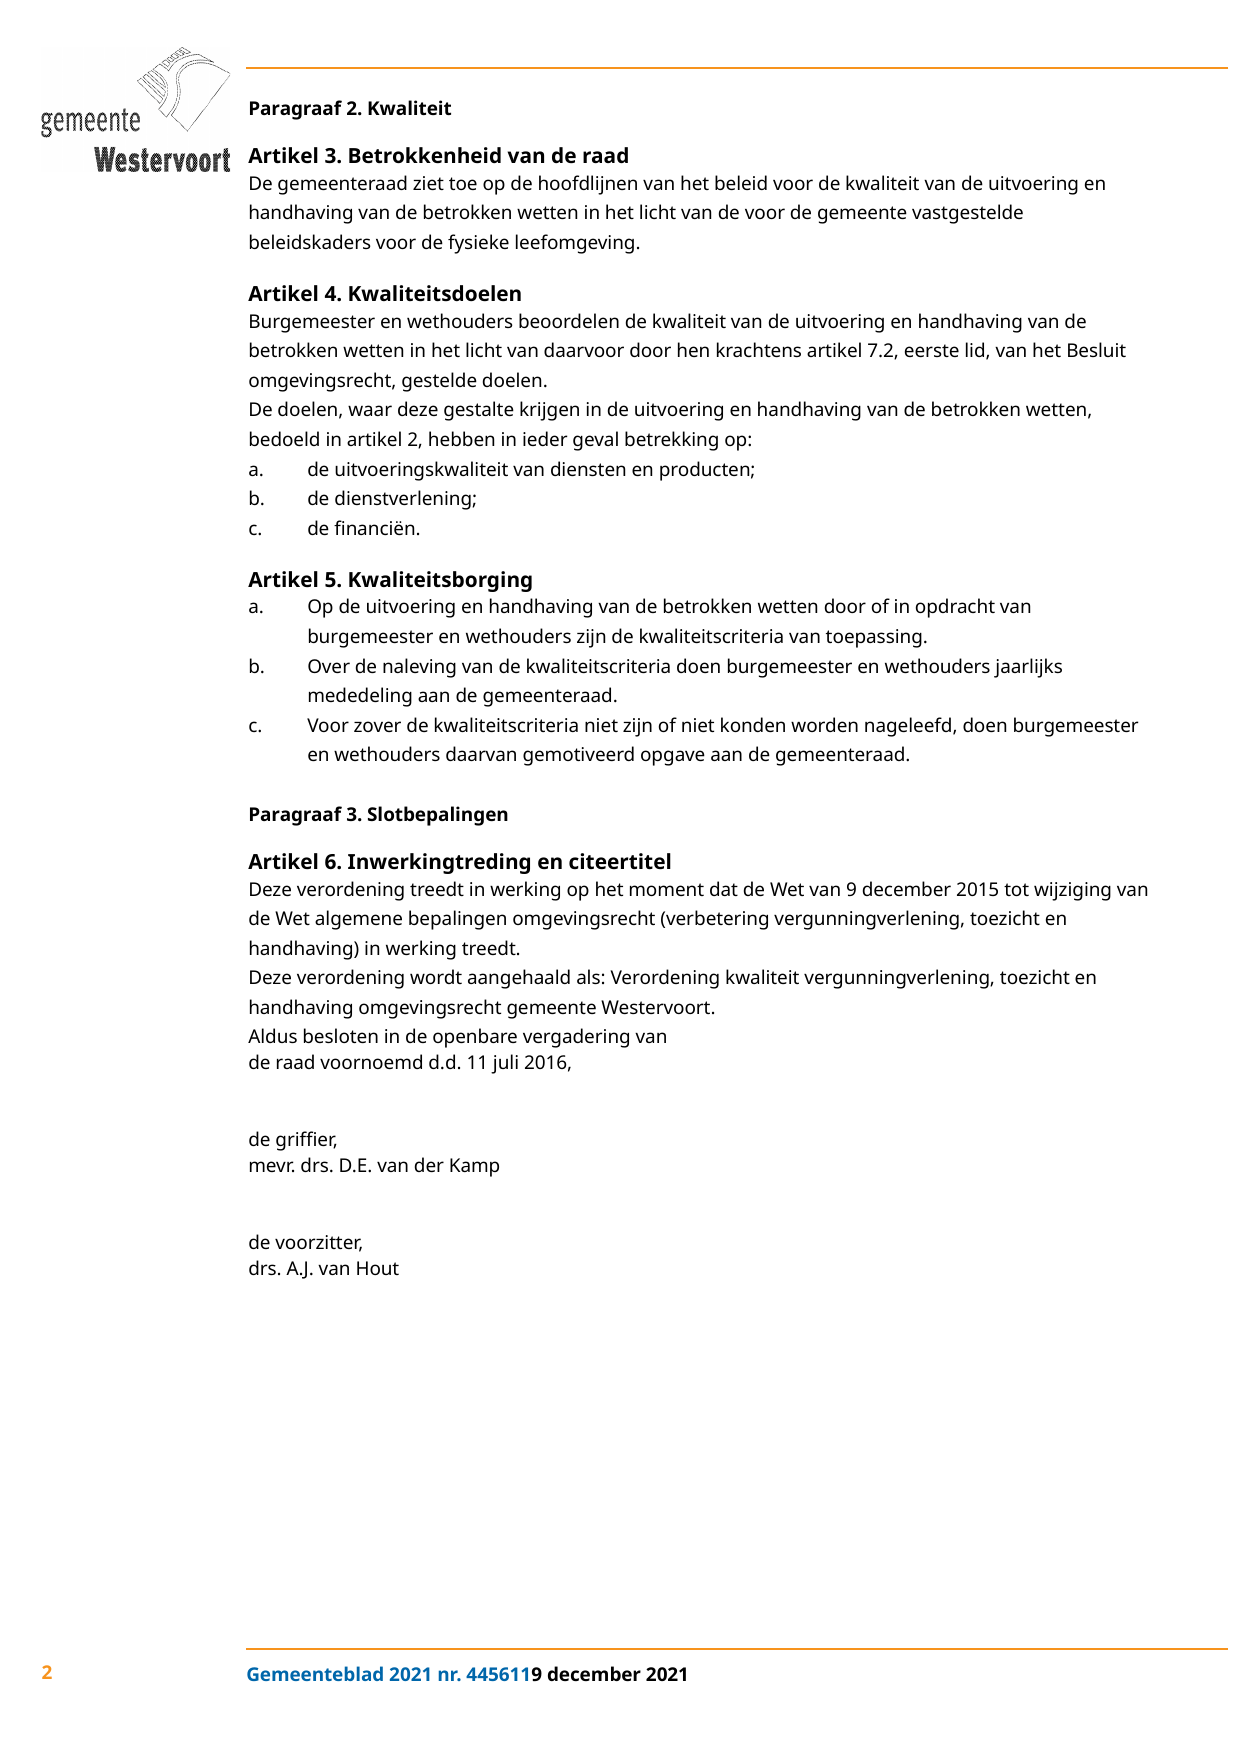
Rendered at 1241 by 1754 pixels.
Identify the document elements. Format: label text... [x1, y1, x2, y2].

text drs. A.J. van Hout [248, 1255, 1152, 1281]
list de financiën. [248, 515, 1152, 541]
list Over de naleving van de kwaliteitscriteria doen burgemeester en wethouders jaarlijks mededeling aan de gemeenteraad. [248, 653, 1152, 708]
text Paragraaf 3. Slotbepalingen [248, 801, 1152, 827]
list Voor zover de kwaliteitscriteria niet zijn of niet konden worden nageleefd, doen burgemeester en wethouders daarvan gemotiveerd opgave aan de gemeenteraad. [248, 712, 1152, 767]
picture [41, 47, 231, 172]
text De doelen, waar deze gestalte krijgen in de uitvoering en handhaving van de betrokken wetten, bedoeld in artikel 2, hebben in ieder geval betrekking op: [248, 397, 1152, 452]
list Op de uitvoering en handhaving van de betrokken wetten door of in opdracht van burgemeester en wethouders zijn de kwaliteitscriteria van toepassing. [248, 594, 1152, 649]
text de voorzitter, [248, 1229, 1152, 1255]
text Artikel 4. Kwaliteitsdoelen [248, 279, 1152, 308]
text de griffier, [248, 1127, 1152, 1152]
text Artikel 6. Inwerkingtreding en citeertitel [248, 847, 1152, 876]
text Artikel 3. Betrokkenheid van de raad [248, 141, 1152, 170]
text Burgemeester en wethouders beoordelen de kwaliteit van de uitvoering en handhaving van de betrokken wetten in het licht van daarvoor door hen krachtens artikel 7.2, eerste lid, van het Besluit omgevingsrecht, gestelde doelen. [248, 308, 1152, 393]
text mevr. drs. D.E. van der Kamp [248, 1152, 1152, 1178]
list de dienstverlening; [248, 485, 1152, 511]
text De gemeenteraad ziet toe op de hoofdlijnen van het beleid voor de kwaliteit van de uitvoering en handhaving van de betrokken wetten in het licht van de voor de gemeente vastgestelde beleidskaders voor de fysieke leefomgeving. [248, 170, 1152, 255]
list de uitvoeringskwaliteit van diensten en producten; [248, 456, 1152, 481]
text Aldus besloten in de openbare vergadering van [248, 1024, 1152, 1049]
text Paragraaf 2. Kwaliteit [248, 95, 1152, 121]
text Deze verordening wordt aangehaald als: Verordening kwaliteit vergunningverlening, toezicht en handhaving omgevingsrecht gemeente Westervoort. [248, 964, 1152, 1020]
text Deze verordening treedt in werking op het moment dat de Wet van 9 december 2015 tot wijziging van de Wet algemene bepalingen omgevingsrecht (verbetering vergunningverlening, toezicht en handhaving) in werking treedt. [248, 876, 1152, 961]
text de raad voornoemd d.d. 11 juli 2016, [248, 1049, 1152, 1075]
text Artikel 5. Kwaliteitsborging [248, 565, 1152, 594]
